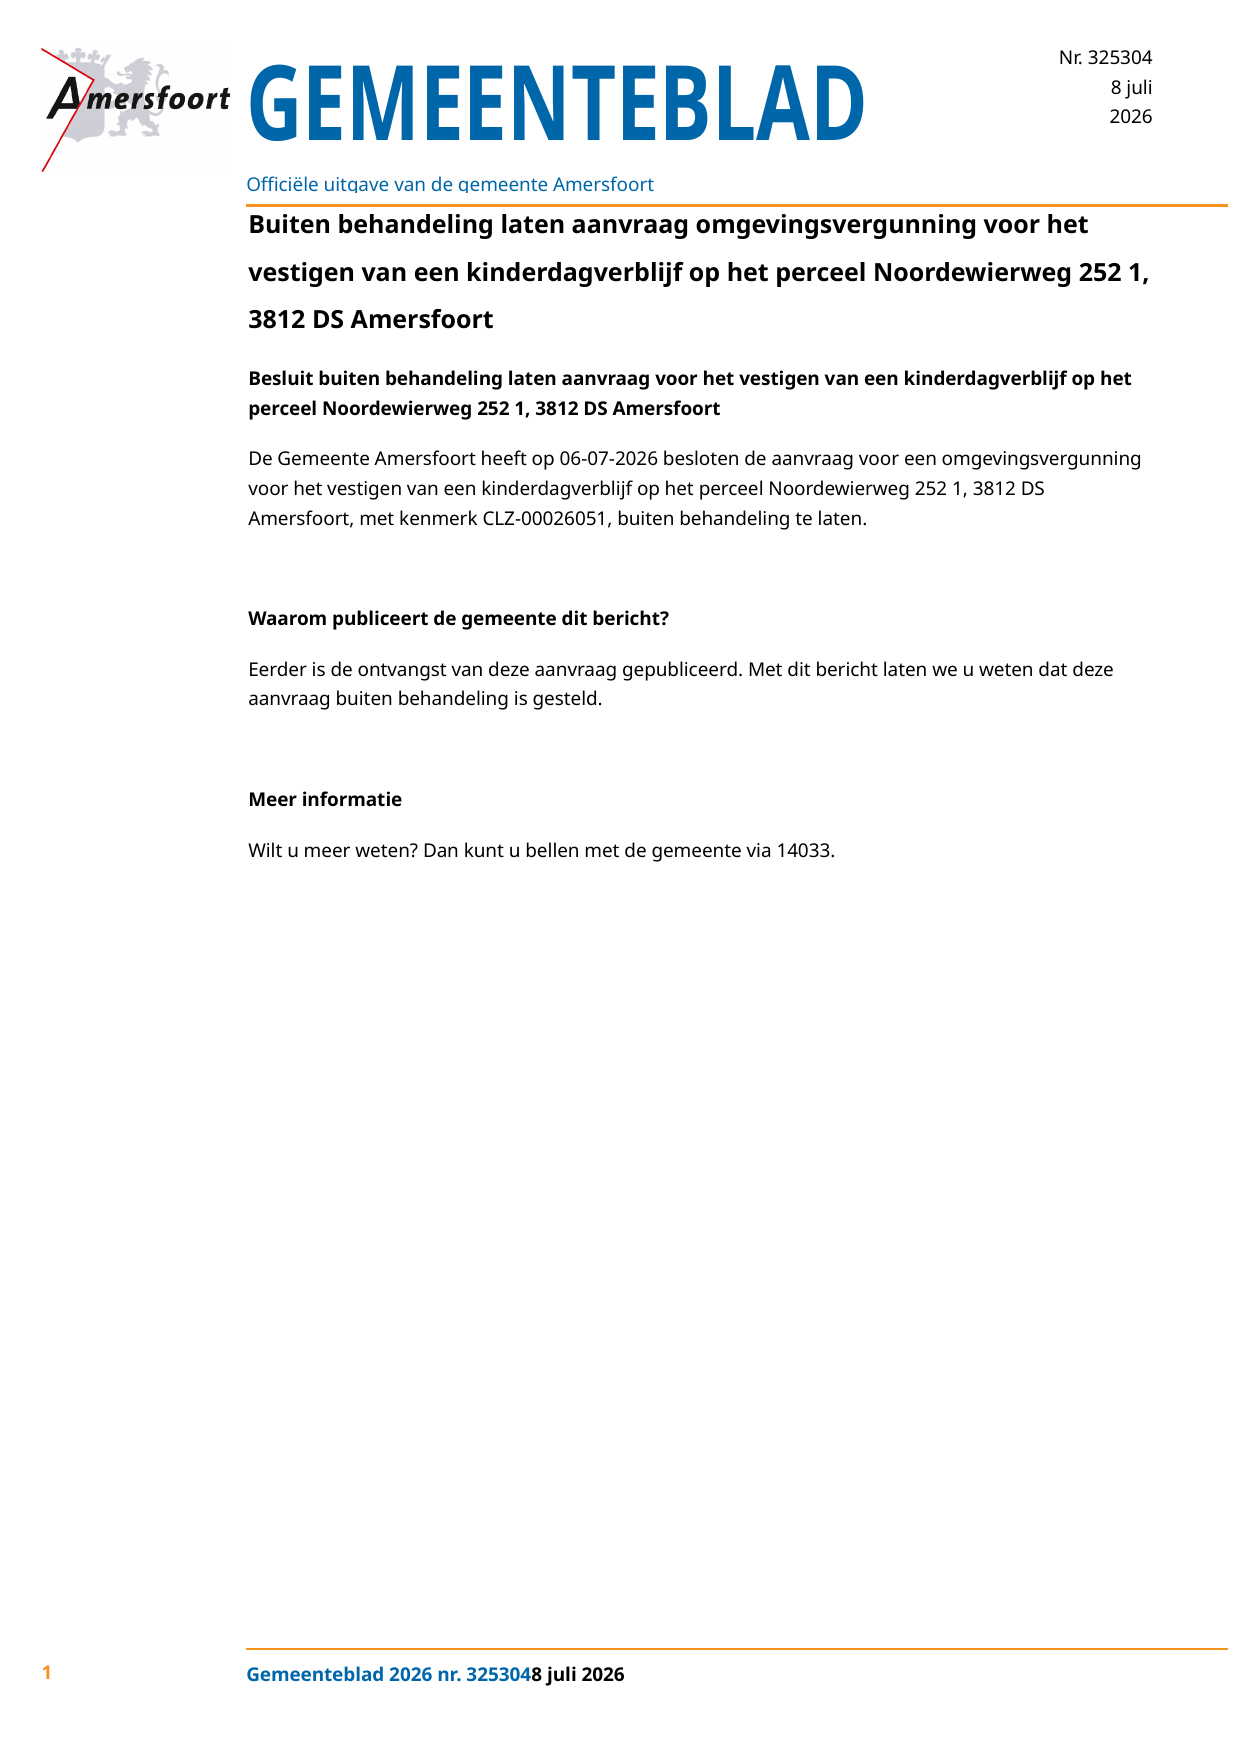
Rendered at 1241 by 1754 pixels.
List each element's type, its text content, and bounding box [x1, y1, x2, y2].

text Meer informatie [248, 786, 1152, 812]
text Eerder is de ontvangst van deze aanvraag gepubliceerd. Met dit bericht laten we u weten dat deze aanvraag buiten behandeling is gesteld. [248, 656, 1152, 711]
text Besluit buiten behandeling laten aanvraag voor het vestigen van een kinderdagverblijf op het perceel Noordewierweg 252 1, 3812 DS Amersfoort [248, 366, 1152, 421]
text Buiten behandeling laten aanvraag omgevingsvergunning voor het vestigen van een kinderdagverblijf op het perceel Noordewierweg 252 1, 3812 DS Amersfoort [248, 207, 1152, 336]
text Wilt u meer weten? Dan kunt u bellen met de gemeente via 14033. [248, 837, 1152, 862]
text De Gemeente Amersfoort heeft op 06-07-2026 besloten de aanvraag voor een omgevingsvergunning voor het vestigen van een kinderdagverblijf op het perceel Noordewierweg 252 1, 3812 DS Amersfoort, met kenmerk CLZ-00026051, buiten behandeling te laten. [248, 446, 1152, 530]
text Waarom publiceert de gemeente dit bericht? [248, 606, 1152, 631]
picture [41, 47, 231, 172]
